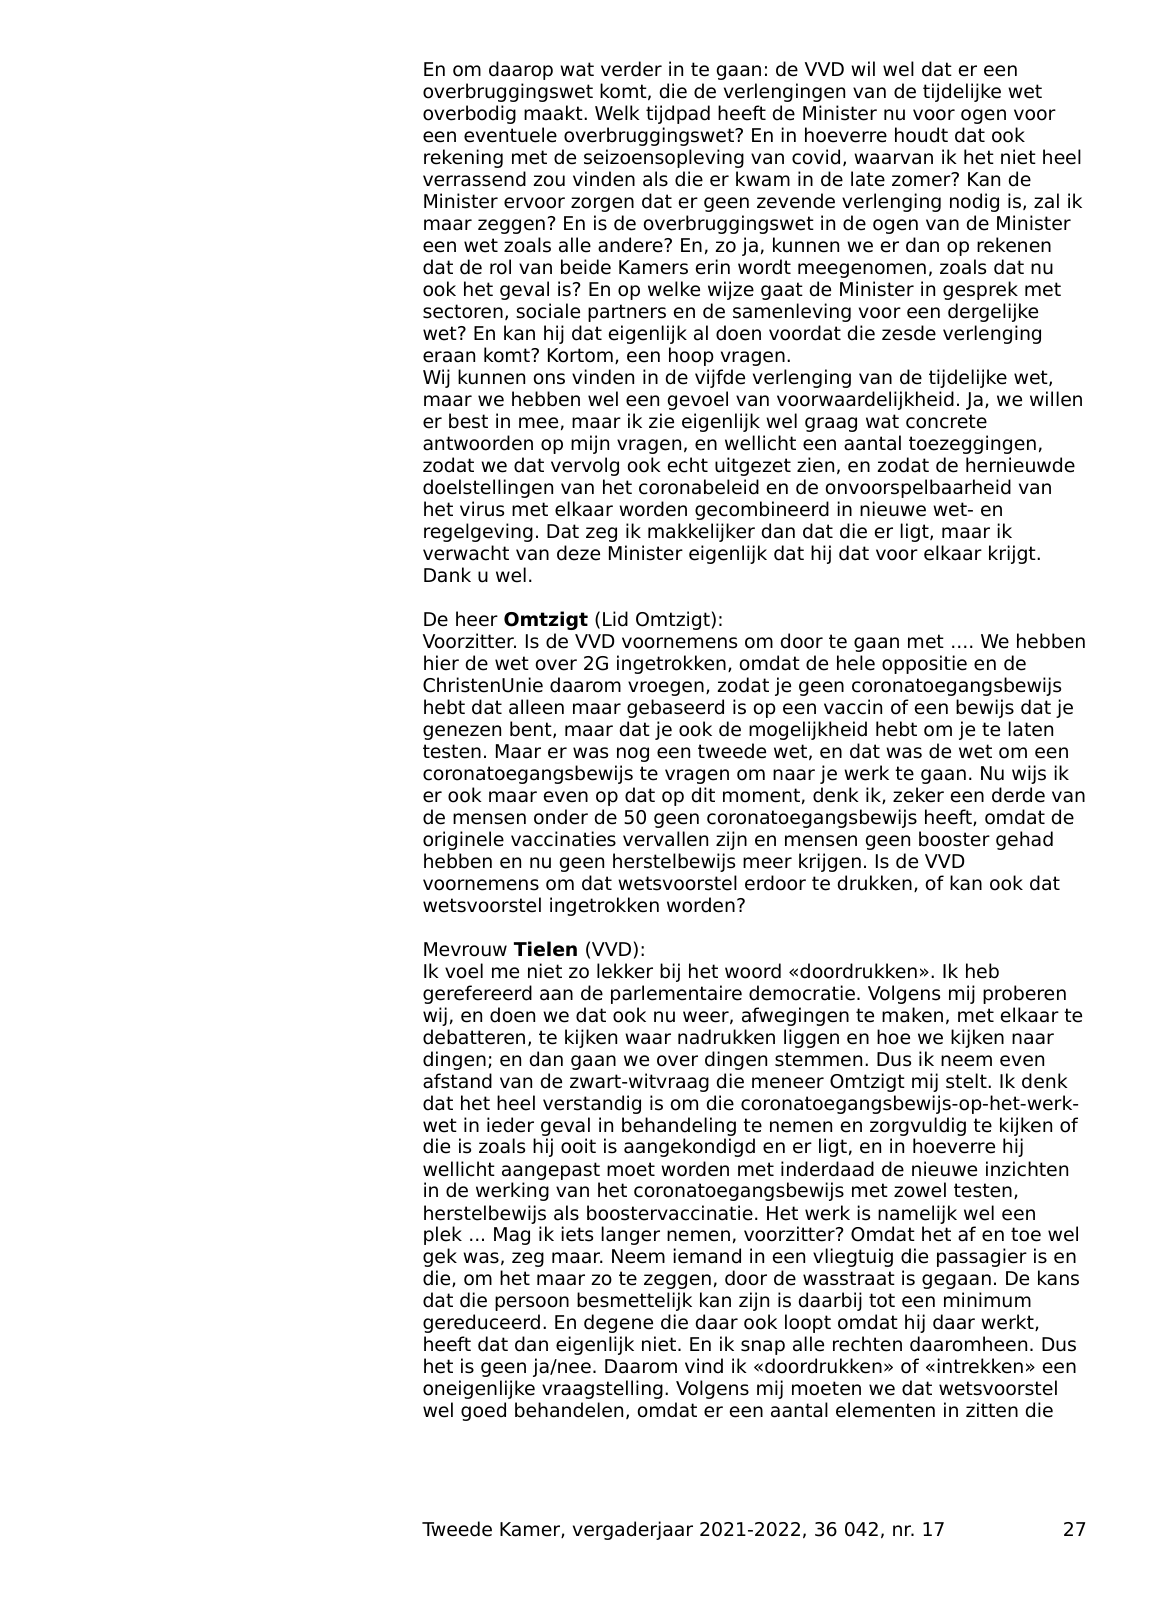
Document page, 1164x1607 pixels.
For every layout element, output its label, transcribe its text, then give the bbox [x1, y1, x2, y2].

text Wij kunnen ons vinden in de vijfde verlenging van de tijdelijke wet, maar we hebben wel een gevoel van voorwaardelijkheid. Ja, we willen er best in mee, maar ik zie eigenlijk wel graag wat concrete antwoorden op mijn vragen, en wellicht een aantal toezeggingen, zodat we dat vervolg ook echt uitgezet zien, en zodat de hernieuwde doelstellingen van het coronabeleid en de onvoorspelbaarheid van het virus met elkaar worden gecombineerd in nieuwe wet- en regelgeving. Dat zeg ik makkelijker dan dat die er ligt, maar ik verwacht van deze Minister eigenlijk dat hij dat voor elkaar krijgt. [422, 367, 1087, 564]
text De heer Omtzigt (Lid Omtzigt): [422, 609, 1087, 631]
text Ik voel me niet zo lekker bij het woord «doordrukken». Ik heb gerefereerd aan de parlementaire democratie. Volgens mij proberen wij, en doen we dat ook nu weer, afwegingen te maken, met elkaar te debatteren, te kijken waar nadrukken liggen en hoe we kijken naar dingen; en dan gaan we over dingen stemmen. Dus ik neem even afstand van de zwart-witvraag die meneer Omtzigt mij stelt. Ik denk dat het heel verstandig is om die coronatoegangsbewijs-op-het-werk-wet in ieder geval in behandeling te nemen en zorgvuldig te kijken of die is zoals hij ooit is aangekondigd en er ligt, en in hoeverre hij wellicht aangepast moet worden met inderdaad de nieuwe inzichten in de werking van het coronatoegangsbewijs met zowel testen, herstelbewijs als boostervaccinatie. Het werk is namelijk wel een plek ... Mag ik iets langer nemen, voorzitter? Omdat het af en toe wel gek was, zeg maar. Neem iemand in een vliegtuig die passagier is en die, om het maar zo te zeggen, door de wasstraat is gegaan. De kans dat die persoon besmettelijk kan zijn is daarbij tot een minimum gereduceerd. En degene die daar ook loopt omdat hij daar werkt, heeft dat dan eigenlijk niet. En ik snap alle rechten daaromheen. Dus het is geen ja/nee. Daarom vind ik «doordrukken» of «intrekken» een oneigenlijke vraagstelling. Volgens mij moeten we dat wetsvoorstel wel goed behandelen, omdat er een aantal elementen in zitten die [422, 961, 1087, 1422]
text Voorzitter. Is de VVD voornemens om door te gaan met .... We hebben hier de wet over 2G ingetrokken, omdat de hele oppositie en de ChristenUnie daarom vroegen, zodat je geen coronatoegangsbewijs hebt dat alleen maar gebaseerd is op een vaccin of een bewijs dat je genezen bent, maar dat je ook de mogelijkheid hebt om je te laten testen. Maar er was nog een tweede wet, en dat was de wet om een coronatoegangsbewijs te vragen om naar je werk te gaan. Nu wijs ik er ook maar even op dat op dit moment, denk ik, zeker een derde van de mensen onder de 50 geen coronatoegangsbewijs heeft, omdat de originele vaccinaties vervallen zijn en mensen geen booster gehad hebben en nu geen herstelbewijs meer krijgen. Is de VVD voornemens om dat wetsvoorstel erdoor te drukken, of kan ook dat wetsvoorstel ingetrokken worden? [422, 631, 1087, 916]
text Dank u wel. [422, 564, 1087, 587]
text Mevrouw Tielen (VVD): [422, 939, 1087, 961]
text En om daarop wat verder in te gaan: de VVD wil wel dat er een overbruggingswet komt, die de verlengingen van de tijdelijke wet overbodig maakt. Welk tijdpad heeft de Minister nu voor ogen voor een eventuele overbruggingswet? En in hoeverre houdt dat ook rekening met de seizoensopleving van covid, waarvan ik het niet heel verrassend zou vinden als die er kwam in de late zomer? Kan de Minister ervoor zorgen dat er geen zevende verlenging nodig is, zal ik maar zeggen? En is de overbruggingswet in de ogen van de Minister een wet zoals alle andere? En, zo ja, kunnen we er dan op rekenen dat de rol van beide Kamers erin wordt meegenomen, zoals dat nu ook het geval is? En op welke wijze gaat de Minister in gesprek met sectoren, sociale partners en de samenleving voor een dergelijke wet? En kan hij dat eigenlijk al doen voordat die zesde verlenging eraan komt? Kortom, een hoop vragen. [422, 59, 1087, 367]
